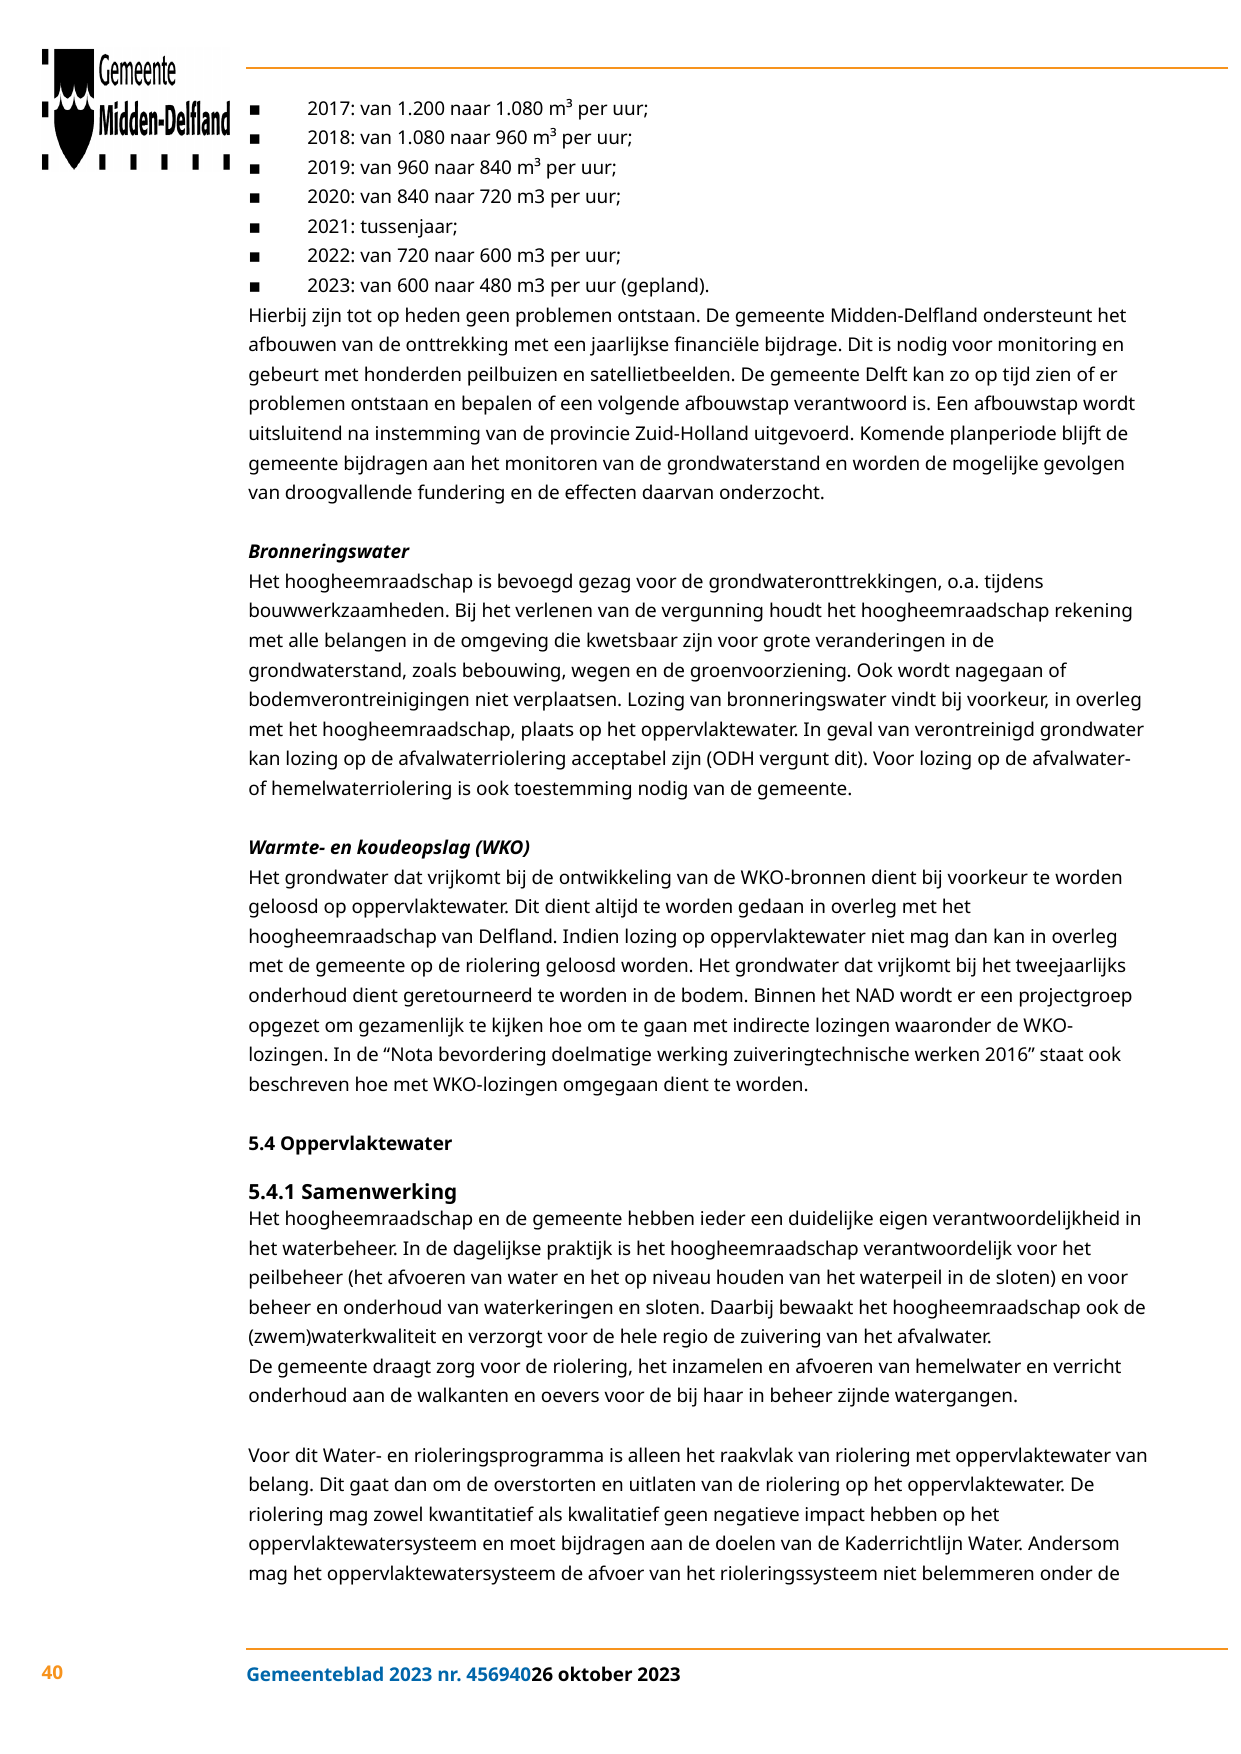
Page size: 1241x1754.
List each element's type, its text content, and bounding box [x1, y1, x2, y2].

list 2022: van 720 naar 600 m3 per uur; [248, 243, 1152, 268]
text Het grondwater dat vrijkomt bij de ontwikkeling van de WKO-bronnen dient bij voorkeur te worden geloosd op oppervlaktewater. Dit dient altijd te worden gedaan in overleg met het hoogheemraadschap van Delfland. Indien lozing op oppervlaktewater niet mag dan kan in overleg met de gemeente op de riolering geloosd worden. Het grondwater dat vrijkomt bij het tweejaarlijks onderhoud dient geretourneerd te worden in de bodem. Binnen het NAD wordt er een projectgroep opgezet om gezamenlijk te kijken hoe om te gaan met indirecte lozingen waaronder de WKO- lozingen. In de “Nota bevordering doelmatige werking zuiveringtechnische werken 2016” staat ook beschreven hoe met WKO-lozingen omgegaan dient te worden. [248, 864, 1152, 1097]
text Het hoogheemraadschap is bevoegd gezag voor de grondwateronttrekkingen, o.a. tijdens bouwwerkzaamheden. Bij het verlenen van de vergunning houdt het hoogheemraadschap rekening met alle belangen in de omgeving die kwetsbaar zijn voor grote veranderingen in de grondwaterstand, zoals bebouwing, wegen en de groenvoorziening. Ook wordt nagegaan of bodemverontreinigingen niet verplaatsen. Lozing van bronneringswater vindt bij voorkeur, in overleg met het hoogheemraadschap, plaats op het oppervlaktewater. In geval van verontreinigd grondwater kan lozing op de afvalwaterriolering acceptabel zijn (ODH vergunt dit). Voor lozing op de afvalwater- of hemelwaterriolering is ook toestemming nodig van de gemeente. [248, 568, 1152, 801]
text Bronneringswater [248, 538, 1152, 564]
text Het hoogheemraadschap en de gemeente hebben ieder een duidelijke eigen verantwoordelijkheid in het waterbeheer. In de dagelijkse praktijk is het hoogheemraadschap verantwoordelijk voor het peilbeheer (het afvoeren van water en het op niveau houden van het waterpeil in de sloten) en voor beheer en onderhoud van waterkeringen en sloten. Daarbij bewaakt het hoogheemraadschap ook de (zwem)waterkwaliteit en verzorgt voor de hele regio de zuivering van het afvalwater. [248, 1205, 1152, 1349]
list 2019: van 960 naar 840 m³ per uur; [248, 154, 1152, 180]
list 2018: van 1.080 naar 960 m³ per uur; [248, 124, 1152, 150]
list 2023: van 600 naar 480 m3 per uur (gepland). [248, 272, 1152, 298]
picture [41, 47, 231, 172]
text 5.4 Oppervlaktewater [248, 1130, 1152, 1156]
list 2021: tussenjaar; [248, 213, 1152, 239]
text Hierbij zijn tot op heden geen problemen ontstaan. De gemeente Midden-Delfland ondersteunt het afbouwen van de onttrekking met een jaarlijkse financiële bijdrage. Dit is nodig voor monitoring en gebeurt met honderden peilbuizen en satellietbeelden. De gemeente Delft kan zo op tijd zien of er problemen ontstaan en bepalen of een volgende afbouwstap verantwoord is. Een afbouwstap wordt uitsluitend na instemming van de provincie Zuid-Holland uitgevoerd. Komende planperiode blijft de gemeente bijdragen aan het monitoren van de grondwaterstand en worden de mogelijke gevolgen van droogvallende fundering en de effecten daarvan onderzocht. [248, 302, 1152, 505]
text Warmte- en koudeopslag (WKO) [248, 834, 1152, 860]
list 2020: van 840 naar 720 m3 per uur; [248, 183, 1152, 209]
text 5.4.1 Samenwerking [248, 1177, 1152, 1205]
text Voor dit Water- en rioleringsprogramma is alleen het raakvlak van riolering met oppervlaktewater van belang. Dit gaat dan om de overstorten en uitlaten van de riolering op het oppervlaktewater. De riolering mag zowel kwantitatief als kwalitatief geen negatieve impact hebben op het oppervlaktewatersysteem en moet bijdragen aan de doelen van de Kaderrichtlijn Water. Andersom mag het oppervlaktewatersysteem de afvoer van het rioleringssysteem niet belemmeren onder de [248, 1442, 1152, 1586]
text De gemeente draagt zorg voor de riolering, het inzamelen en afvoeren van hemelwater en verricht onderhoud aan de walkanten en oevers voor de bij haar in beheer zijnde watergangen. [248, 1353, 1152, 1408]
list 2017: van 1.200 naar 1.080 m³ per uur; [248, 95, 1152, 121]
